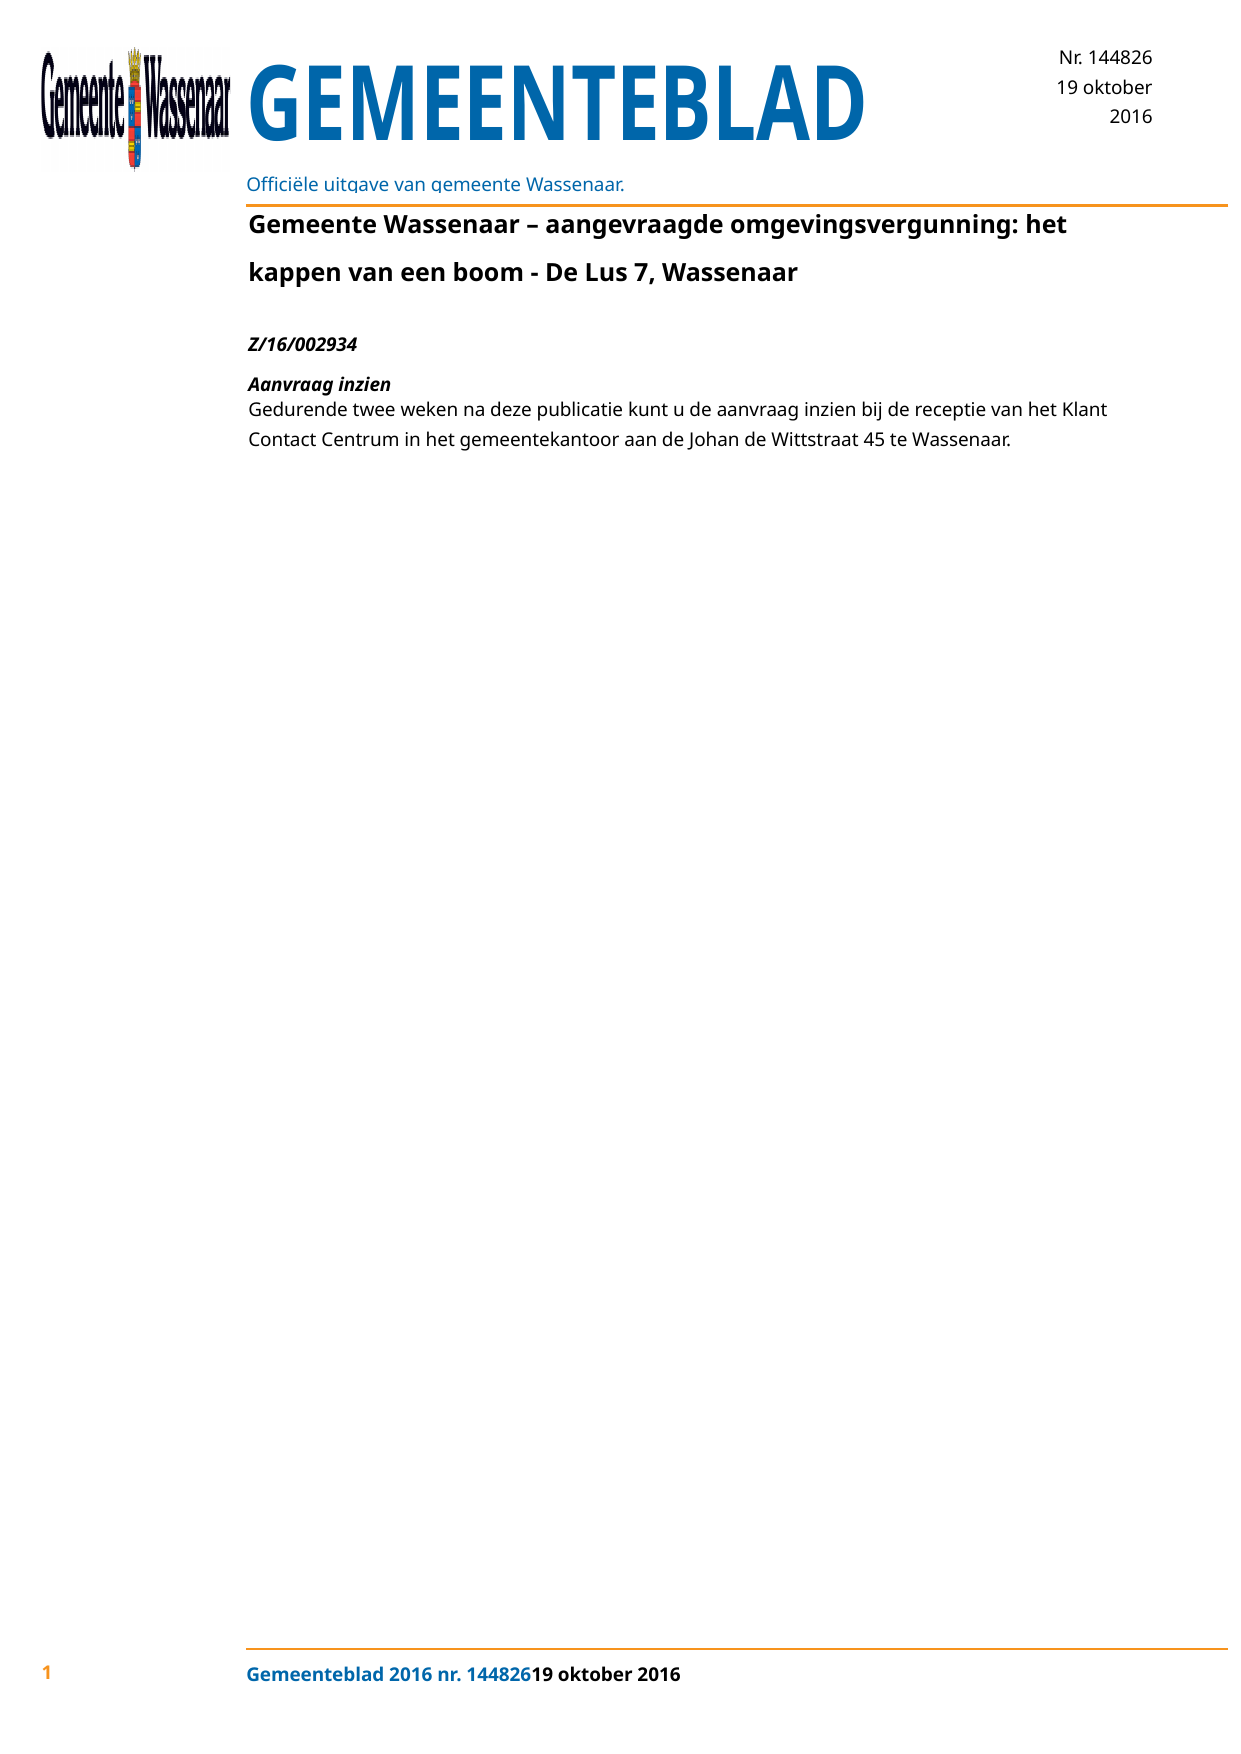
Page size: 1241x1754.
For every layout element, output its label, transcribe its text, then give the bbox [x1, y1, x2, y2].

text Gedurende twee weken na deze publicatie kunt u de aanvraag inzien bij de receptie van het Klant Contact Centrum in het gemeentekantoor aan de Johan de Wittstraat 45 te Wassenaar. [248, 396, 1152, 452]
text Aanvraag inzien [248, 371, 1152, 396]
picture [41, 47, 231, 172]
text Gemeente Wassenaar – aangevraagde omgevingsvergunning: het kappen van een boom - De Lus 7, Wassenaar [248, 207, 1152, 288]
text Z/16/002934 [248, 331, 1152, 357]
